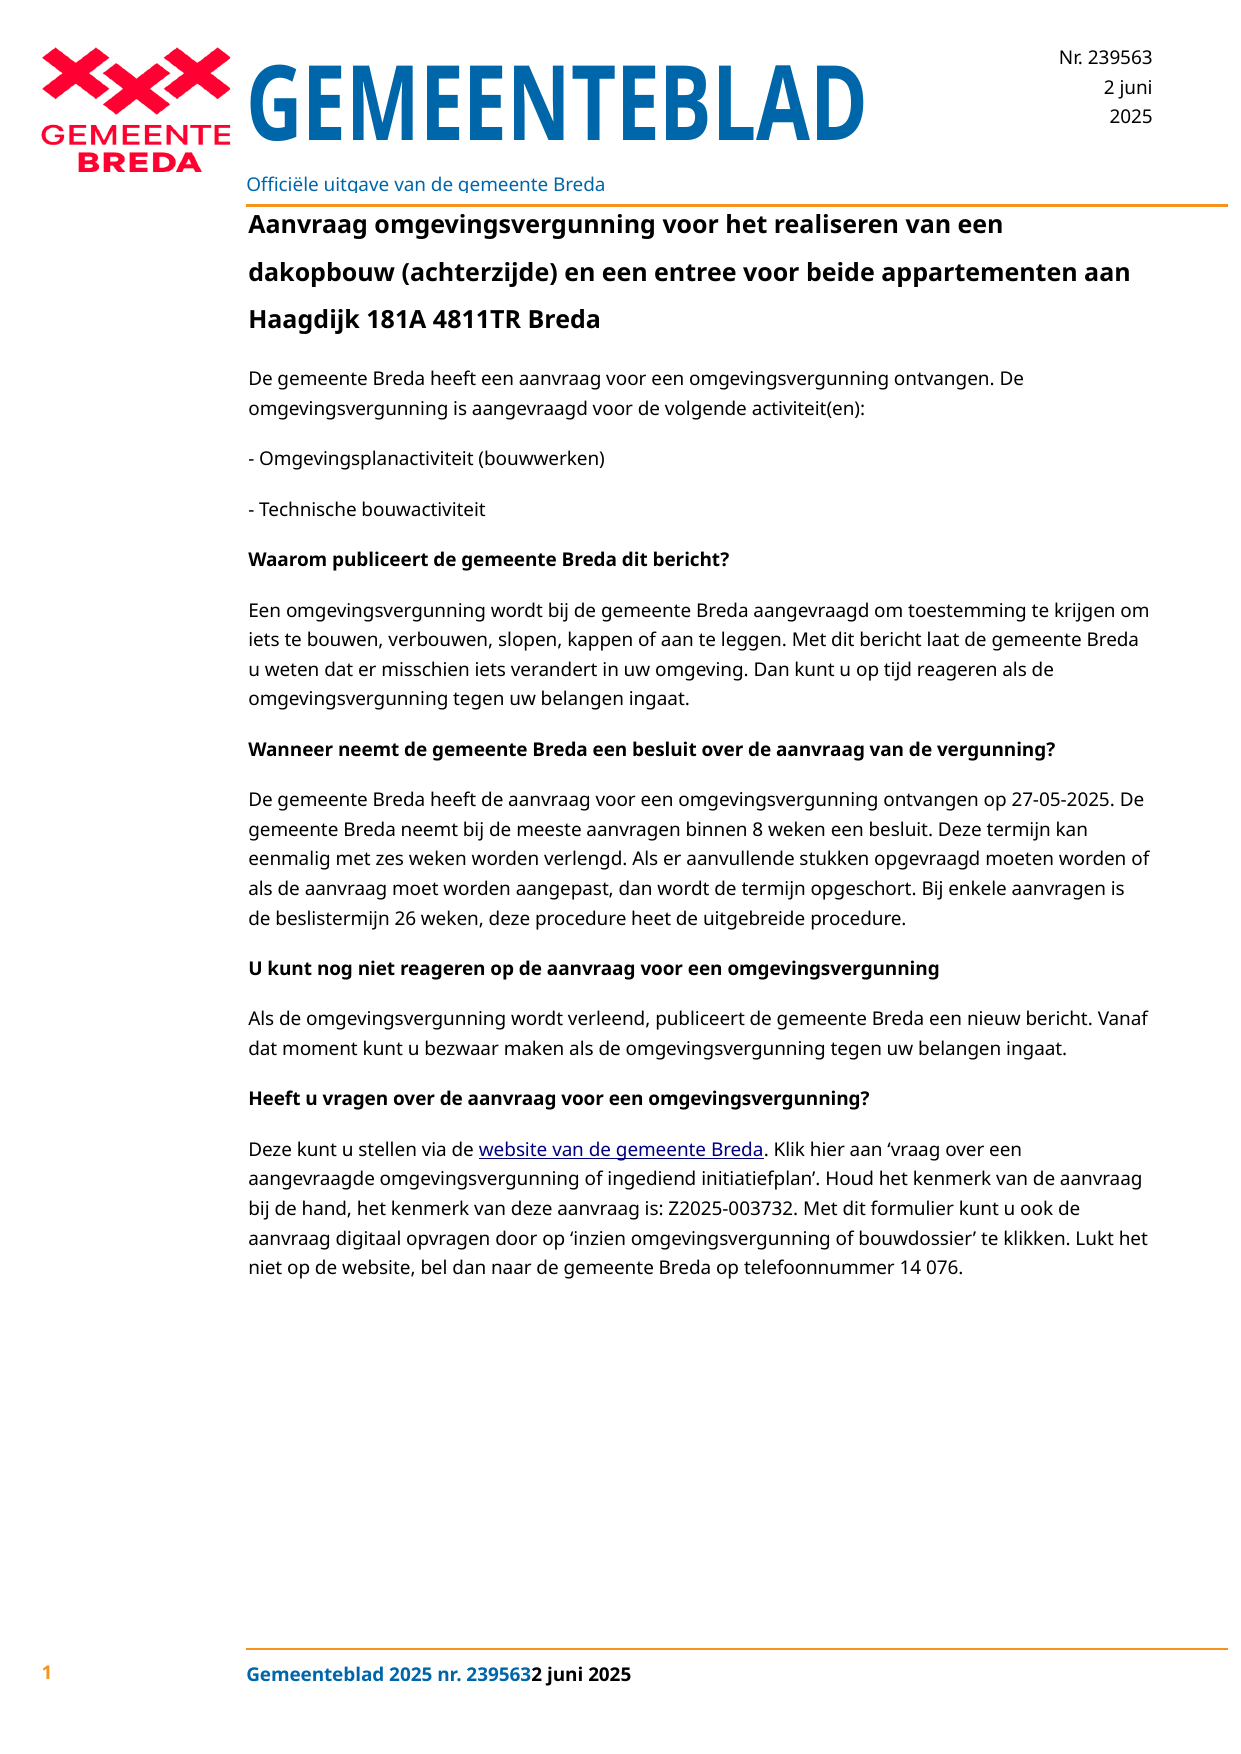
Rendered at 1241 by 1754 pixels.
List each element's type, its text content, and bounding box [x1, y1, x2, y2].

text Waarom publiceert de gemeente Breda dit bericht? [248, 546, 1152, 572]
text Aanvraag omgevingsvergunning voor het realiseren van een dakopbouw (achterzijde) en een entree voor beide appartementen aan Haagdijk 181A 4811TR Breda [248, 207, 1152, 336]
text - Omgevingsplanactiviteit (bouwwerken) [248, 446, 1152, 471]
picture [41, 47, 231, 172]
text Wanneer neemt de gemeente Breda een besluit over de aanvraag van de vergunning? [248, 736, 1152, 762]
text Heeft u vragen over de aanvraag voor een omgevingsvergunning? [248, 1086, 1152, 1111]
text Als de omgevingsvergunning wordt verleend, publiceert de gemeente Breda een nieuw bericht. Vanaf dat moment kunt u bezwaar maken als de omgevingsvergunning tegen uw belangen ingaat. [248, 1006, 1152, 1061]
text - Technische bouwactiviteit [248, 496, 1152, 522]
text Deze kunt u stellen via de website van de gemeente Breda. Klik hier aan ‘vraag over een aangevraagde omgevingsvergunning of ingediend initiatiefplan’. Houd het kenmerk van de aanvraag bij de hand, het kenmerk van deze aanvraag is: Z2025-003732. Met dit formulier kunt u ook de aanvraag digitaal opvragen door op ‘inzien omgevingsvergunning of bouwdossier’ te klikken. Lukt het niet op de website, bel dan naar de gemeente Breda op telefoonnummer 14 076. [248, 1136, 1152, 1280]
text Een omgevingsvergunning wordt bij de gemeente Breda aangevraagd om toestemming te krijgen om iets te bouwen, verbouwen, slopen, kappen of aan te leggen. Met dit bericht laat de gemeente Breda u weten dat er misschien iets verandert in uw omgeving. Dan kunt u op tijd reageren als de omgevingsvergunning tegen uw belangen ingaat. [248, 597, 1152, 711]
text U kunt nog niet reageren op de aanvraag voor een omgevingsvergunning [248, 955, 1152, 981]
text De gemeente Breda heeft de aanvraag voor een omgevingsvergunning ontvangen op 27-05-2025. De gemeente Breda neemt bij de meeste aanvragen binnen 8 weken een besluit. Deze termijn kan eenmalig met zes weken worden verlengd. Als er aanvullende stukken opgevraagd moeten worden of als de aanvraag moet worden aangepast, dan wordt de termijn opgeschort. Bij enkele aanvragen is de beslistermijn 26 weken, deze procedure heet de uitgebreide procedure. [248, 786, 1152, 930]
text De gemeente Breda heeft een aanvraag voor een omgevingsvergunning ontvangen. De omgevingsvergunning is aangevraagd voor de volgende activiteit(en): [248, 366, 1152, 421]
